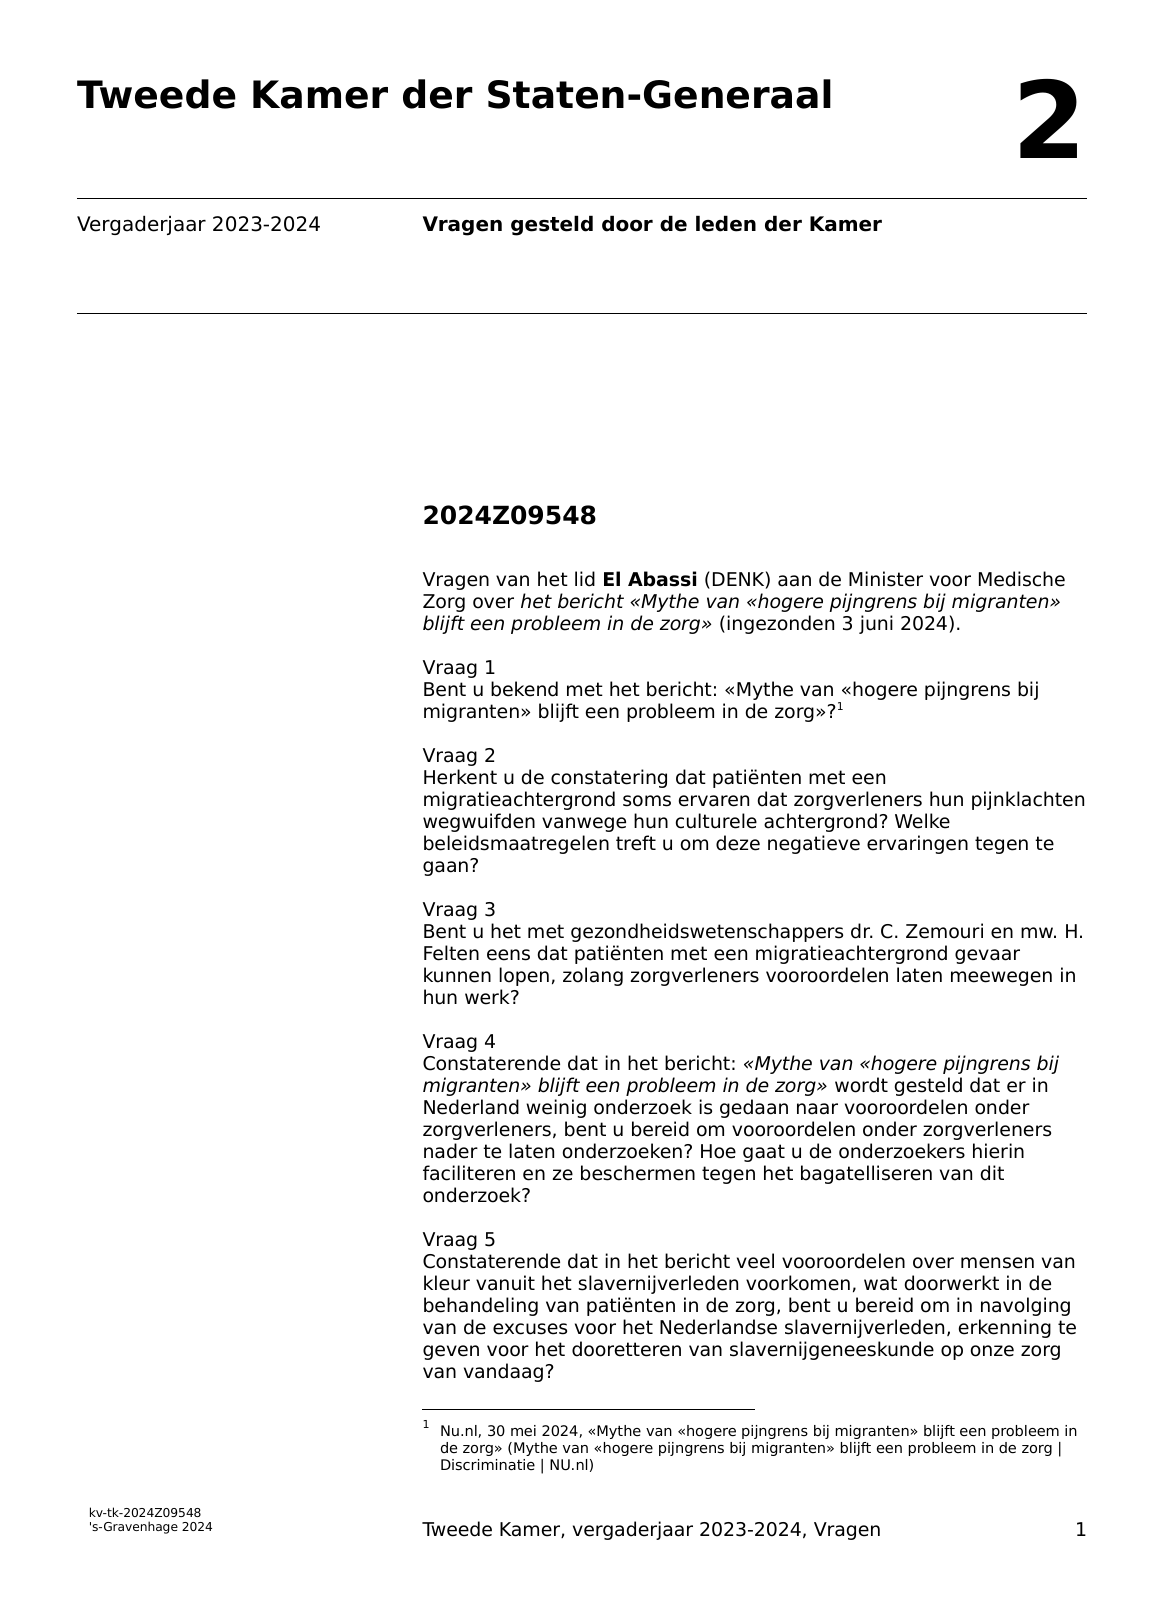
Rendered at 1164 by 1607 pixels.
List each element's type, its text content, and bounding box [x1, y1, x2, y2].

text Vraag 5 [422, 1229, 1087, 1251]
text Vraag 4 [422, 1031, 1087, 1053]
text Vraag 3 [422, 899, 1087, 921]
text Vraag 2 [422, 745, 1087, 767]
text Nu.nl, 30 mei 2024, «Mythe van «hogere pijngrens bij migranten» blijft een probleem in de zorg» (Mythe van «hogere pijngrens bij migranten» blijft een probleem in de zorg | Discriminatie | NU.nl) [422, 1418, 1087, 1474]
text 's-Gravenhage 2024 [88, 1520, 323, 1534]
text Constaterende dat in het bericht: «Mythe van «hogere pijngrens bij migranten» blijft een probleem in de zorg» wordt gesteld dat er in Nederland weinig onderzoek is gedaan naar vooroordelen onder zorgverleners, bent u bereid om vooroordelen onder zorgverleners nader te laten onderzoeken? Hoe gaat u de onderzoekers hierin faciliteren en ze beschermen tegen het bagatelliseren van dit onderzoek? [422, 1053, 1087, 1207]
table_cell Vergaderjaar 2023-2024 [77, 199, 422, 313]
text Vragen van het lid El Abassi (DENK) aan de Minister voor Medische Zorg over het bericht «Mythe van «hogere pijngrens bij migranten» blijft een probleem in de zorg» (ingezonden 3 juni 2024). [422, 569, 1087, 635]
text kv-tk-2024Z09548 [88, 1506, 323, 1520]
text 2024Z09548 [422, 501, 1087, 531]
table_cell Vragen gesteld door de leden der Kamer [422, 199, 1087, 313]
text Bent u het met gezondheidswetenschappers dr. C. Zemouri en mw. H. Felten eens dat patiënten met een migratieachtergrond gevaar kunnen lopen, zolang zorgverleners vooroordelen laten meewegen in hun werk? [422, 921, 1087, 1009]
text Bent u bekend met het bericht: «Mythe van «hogere pijngrens bij migranten» blijft een probleem in de zorg»? [422, 679, 1087, 723]
text Herkent u de constatering dat patiënten met een migratieachtergrond soms ervaren dat zorgverleners hun pijnklachten wegwuifden vanwege hun culturele achtergrond? Welke beleidsmaatregelen treft u om deze negatieve ervaringen tegen te gaan? [422, 767, 1087, 877]
text Vraag 1 [422, 657, 1087, 679]
table_header Tweede Kamer der Staten-Generaal [77, 59, 886, 198]
text Constaterende dat in het bericht veel vooroordelen over mensen van kleur vanuit het slavernijverleden voorkomen, wat doorwerkt in de behandeling van patiënten in de zorg, bent u bereid om in navolging van de excuses voor het Nederlandse slavernijverleden, erkenning te geven voor het dooretteren van slavernijgeneeskunde op onze zorg van vandaag? [422, 1251, 1087, 1383]
table_header 2 [886, 59, 1087, 198]
